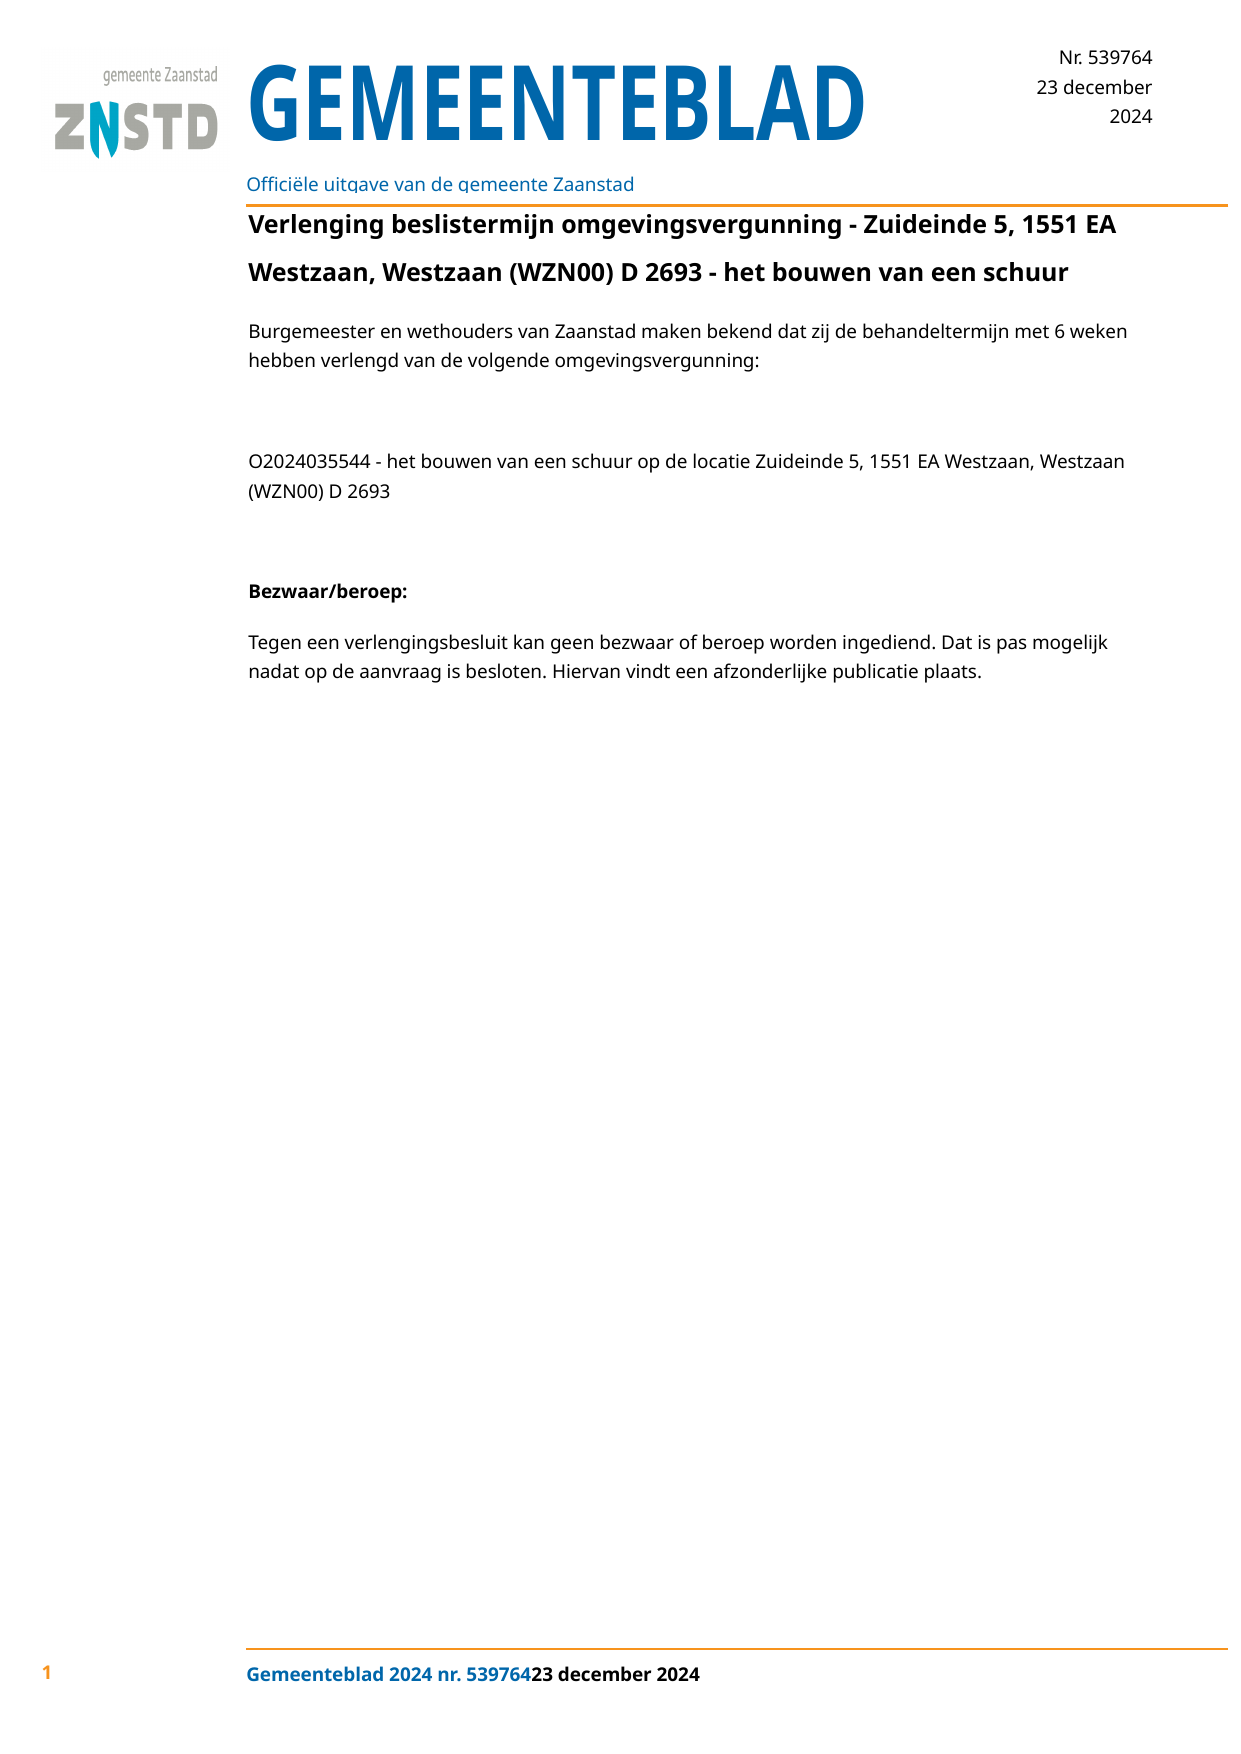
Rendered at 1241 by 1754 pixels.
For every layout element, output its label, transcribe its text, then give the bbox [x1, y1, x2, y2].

text Tegen een verlengingsbesluit kan geen bezwaar of beroep worden ingediend. Dat is pas mogelijk nadat op de aanvraag is besloten. Hiervan vindt een afzonderlijke publicatie plaats. [248, 629, 1152, 684]
picture [41, 47, 231, 172]
text Burgemeester en wethouders van Zaanstad maken bekend dat zij de behandeltermijn met 6 weken hebben verlengd van de volgende omgevingsvergunning: [248, 318, 1152, 373]
text Bezwaar/beroep: [248, 579, 1152, 604]
text Verlenging beslistermijn omgevingsvergunning - Zuideinde 5, 1551 EA Westzaan, Westzaan (WZN00) D 2693 - het bouwen van een schuur [248, 207, 1152, 288]
text O2024035544 - het bouwen van een schuur op de locatie Zuideinde 5, 1551 EA Westzaan, Westzaan (WZN00) D 2693 [248, 448, 1152, 504]
